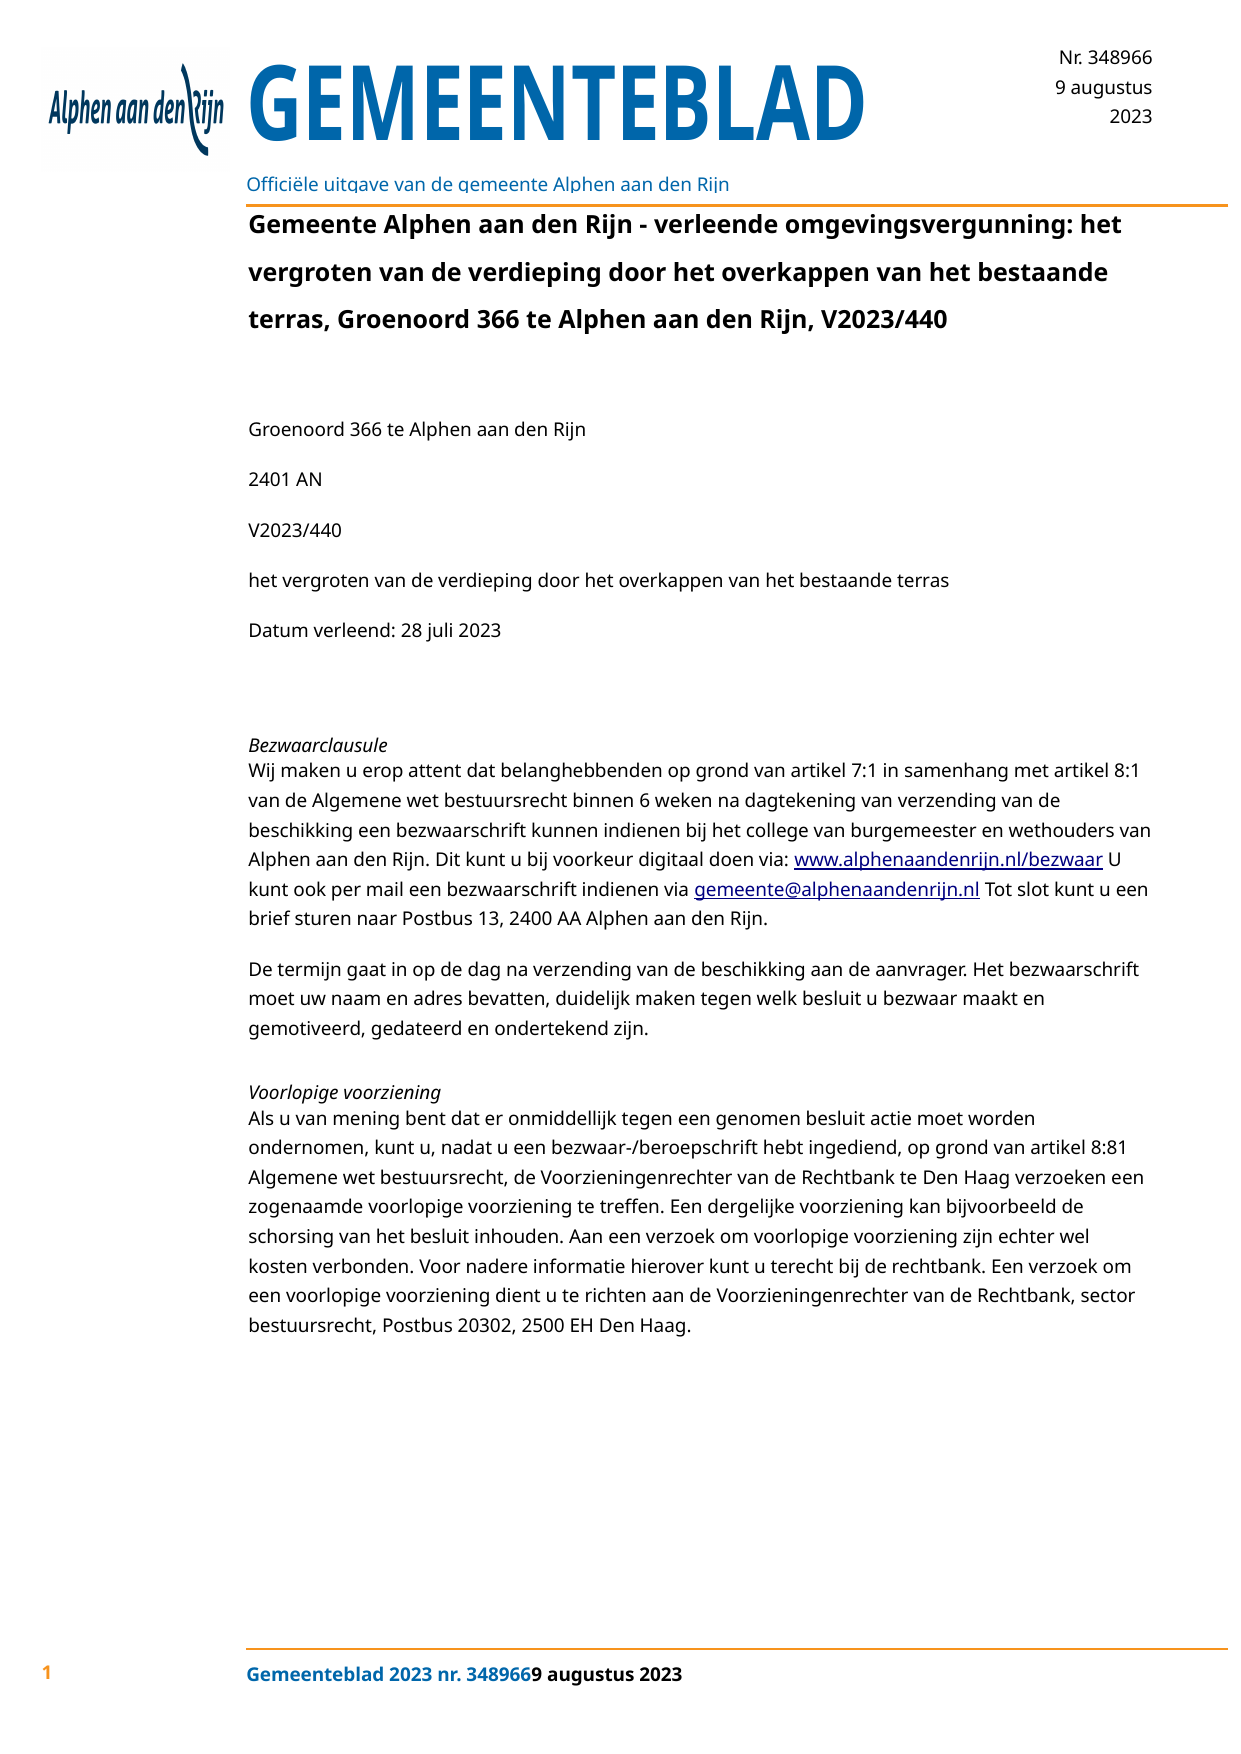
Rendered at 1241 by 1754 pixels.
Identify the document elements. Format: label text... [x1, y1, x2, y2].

text Bezwaarclausule [248, 732, 1152, 758]
text De termijn gaat in op de dag na verzending van de beschikking aan de aanvrager. Het bezwaarschrift moet uw naam en adres bevatten, duidelijk maken tegen welk besluit u bezwaar maakt en gemotiveerd, gedateerd en ondertekend zijn. [248, 956, 1152, 1041]
text Wij maken u erop attent dat belanghebbenden op grond van artikel 7:1 in samenhang met artikel 8:1 van de Algemene wet bestuursrecht binnen 6 weken na dagtekening van verzending van de beschikking een bezwaarschrift kunnen indienen bij het college van burgemeester en wethouders van Alphen aan den Rijn. Dit kunt u bij voorkeur digitaal doen via: www.alphenaandenrijn.nl/bezwaar U kunt ook per mail een bezwaarschrift indienen via gemeente@alphenaandenrijn.nl Tot slot kunt u een brief sturen naar Postbus 13, 2400 AA Alphen aan den Rijn. [248, 758, 1152, 931]
text Datum verleend: 28 juli 2023 [248, 618, 1152, 643]
text Als u van mening bent dat er onmiddellijk tegen een genomen besluit actie moet worden ondernomen, kunt u, nadat u een bezwaar-/beroepschrift hebt ingediend, op grond van artikel 8:81 Algemene wet bestuursrecht, de Voorzieningenrechter van de Rechtbank te Den Haag verzoeken een zogenaamde voorlopige voorziening te treffen. Een dergelijke voorziening kan bijvoorbeeld de schorsing van het besluit inhouden. Aan een verzoek om voorlopige voorziening zijn echter wel kosten verbonden. Voor nadere informatie hierover kunt u terecht bij de rechtbank. Een verzoek om een voorlopige voorziening dient u te richten aan de Voorzieningenrechter van de Rechtbank, sector bestuursrecht, Postbus 20302, 2500 EH Den Haag. [248, 1105, 1152, 1338]
text 2401 AN [248, 466, 1152, 492]
text Gemeente Alphen aan den Rijn - verleende omgevingsvergunning: het vergroten van de verdieping door het overkappen van het bestaande terras, Groenoord 366 te Alphen aan den Rijn, V2023/440 [248, 207, 1152, 336]
text Groenoord 366 te Alphen aan den Rijn [248, 416, 1152, 442]
picture [41, 47, 231, 172]
text Voorlopige voorziening [248, 1079, 1152, 1105]
text V2023/440 [248, 517, 1152, 542]
text het vergroten van de verdieping door het overkappen van het bestaande terras [248, 567, 1152, 593]
